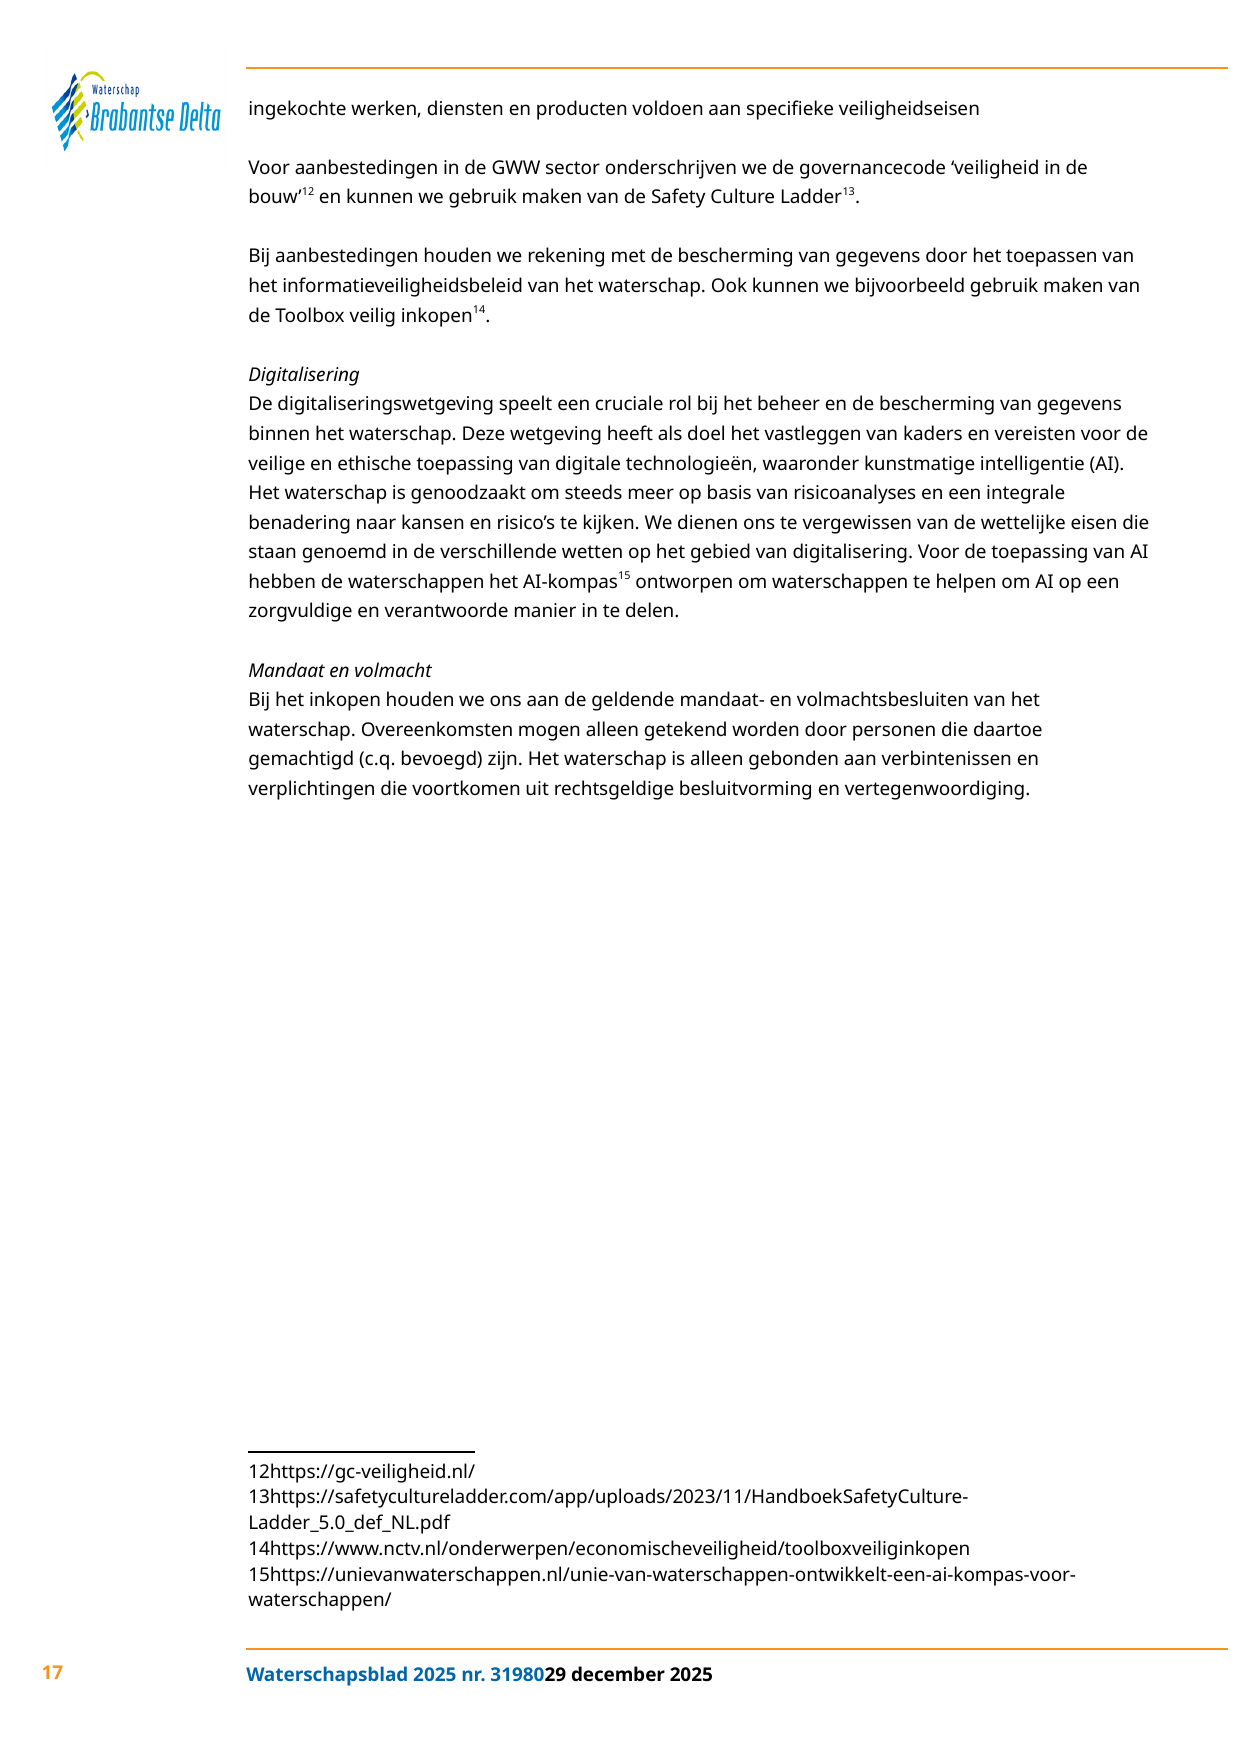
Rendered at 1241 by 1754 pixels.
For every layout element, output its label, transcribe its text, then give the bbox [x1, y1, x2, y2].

text Voor aanbestedingen in de GWW sector onderschrijven we de governancecode ‘veiligheid in de bouw’ en kunnen we gebruik maken van de Safety Culture Ladder. [248, 154, 1152, 209]
text https://unievanwaterschappen.nl/unie-van-waterschappen-ontwikkelt-een-ai-kompas-voor-waterschappen/ [248, 1561, 1152, 1612]
text https://safetycultureladder.com/app/uploads/2023/11/Handboek­Safety­Culture­Ladder_5.0_def_NL.pdf [248, 1483, 1152, 1535]
text https://www.nctv.nl/onderwerpen/economische­veiligheid/toolbox­veilig­inkopen [248, 1535, 1152, 1561]
text https://gc-veiligheid.nl/ [248, 1458, 1152, 1483]
text ingekochte werken, diensten en producten voldoen aan specifieke veiligheidseisen [248, 95, 1152, 121]
picture [41, 47, 231, 172]
text Bij aanbestedingen houden we rekening met de bescherming van gegevens door het toepassen van het informatieveiligheidsbeleid van het waterschap. Ook kunnen we bijvoorbeeld gebruik maken van de Toolbox veilig inkopen. [248, 243, 1152, 328]
text Mandaat en volmacht [248, 657, 1152, 683]
text Bij het inkopen houden we ons aan de geldende mandaat- en volmachtsbesluiten van het waterschap. Overeenkomsten mogen alleen getekend worden door personen die daartoe gemachtigd (c.q. bevoegd) zijn. Het waterschap is alleen gebonden aan verbintenissen en verplichtingen die voortkomen uit rechtsgeldige besluitvorming en vertegenwoordiging. [248, 686, 1152, 801]
text De digitaliseringswetgeving speelt een cruciale rol bij het beheer en de bescherming van gegevens binnen het waterschap. Deze wetgeving heeft als doel het vastleggen van kaders en vereisten voor de veilige en ethische toepassing van digitale technologieën, waaronder kunstmatige intelligentie (AI). Het waterschap is genoodzaakt om steeds meer op basis van risicoanalyses en een integrale benadering naar kansen en risico’s te kijken. We dienen ons te vergewissen van de wettelijke eisen die staan genoemd in de verschillende wetten op het gebied van digitalisering. Voor de toepassing van AI hebben de waterschappen het AI-kompas ontworpen om waterschappen te helpen om AI op een zorgvuldige en verantwoorde manier in te delen. [248, 391, 1152, 623]
text Digitalisering [248, 361, 1152, 387]
